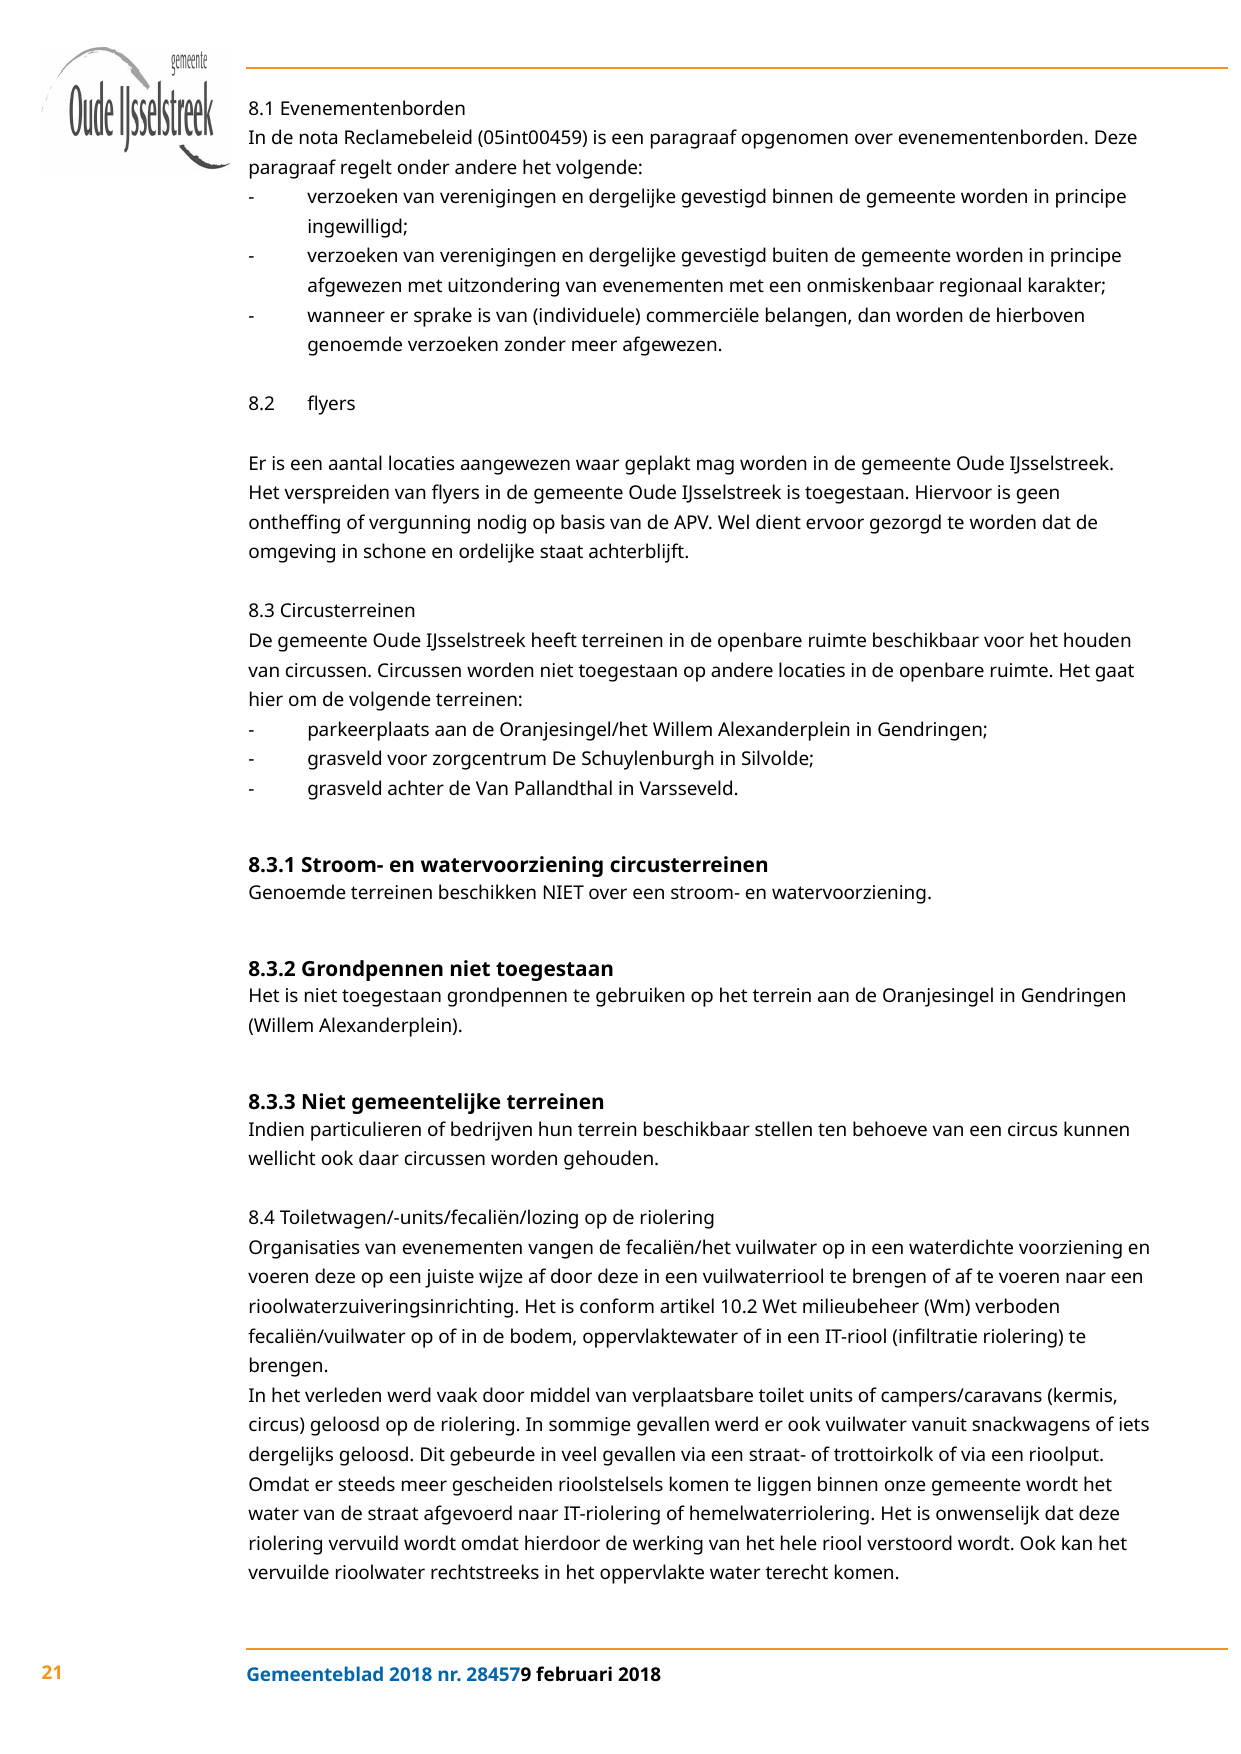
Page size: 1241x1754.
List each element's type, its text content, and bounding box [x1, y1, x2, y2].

list wanneer er sprake is van (individuele) commerciële belangen, dan worden de hierboven genoemde verzoeken zonder meer afgewezen. [248, 302, 1152, 357]
text 8.1 Evenementenborden [248, 95, 1152, 121]
text Organisaties van evenementen vangen de fecaliën/het vuilwater op in een waterdichte voorziening en voeren deze op een juiste wijze af door deze in een vuilwaterriool te brengen of af te voeren naar een rioolwaterzuiveringsinrichting. Het is conform artikel 10.2 Wet milieubeheer (Wm) verboden fecaliën/vuilwater op of in de bodem, oppervlaktewater of in een IT-riool (infiltratie riolering) te brengen. [248, 1234, 1152, 1378]
text 8.3.2 Grondpennen niet toegestaan [248, 954, 1152, 982]
list verzoeken van verenigingen en dergelijke gevestigd buiten de gemeente worden in principe afgewezen met uitzondering van evenementen met een onmiskenbaar regionaal karakter; [248, 243, 1152, 298]
text 8.3.1 Stroom- en watervoorziening circusterreinen [248, 850, 1152, 879]
list grasveld achter de Van Pallandthal in Varsseveld. [248, 775, 1152, 801]
text Het verspreiden van flyers in de gemeente Oude IJsselstreek is toegestaan. Hiervoor is geen ontheffing of vergunning nodig op basis van de APV. Wel dient ervoor gezorgd te worden dat de omgeving in schone en ordelijke staat achterblijft. [248, 479, 1152, 564]
text 8.3.3 Niet gemeentelijke terreinen [248, 1087, 1152, 1116]
picture [41, 47, 231, 172]
text Genoemde terreinen beschikken NIET over een stroom- en watervoorziening. [248, 879, 1152, 904]
list grasveld voor zorgcentrum De Schuylenburgh in Silvolde; [248, 746, 1152, 771]
list flyers [248, 391, 1152, 416]
text 8.3 Circusterreinen [248, 598, 1152, 623]
list verzoeken van verenigingen en dergelijke gevestigd binnen de gemeente worden in principe ingewilligd; [248, 183, 1152, 239]
text Er is een aantal locaties aangewezen waar geplakt mag worden in de gemeente Oude IJsselstreek. [248, 450, 1152, 476]
text 8.4 Toiletwagen/-units/fecaliën/lozing op de riolering [248, 1204, 1152, 1230]
text In de nota Reclamebeleid (05int00459) is een paragraaf opgenomen over evenementenborden. Deze paragraaf regelt onder andere het volgende: [248, 124, 1152, 180]
text Het is niet toegestaan grondpennen te gebruiken op het terrein aan de Oranjesingel in Gendringen (Willem Alexanderplein). [248, 982, 1152, 1038]
text In het verleden werd vaak door middel van verplaatsbare toilet units of campers/caravans (kermis, circus) geloosd op de riolering. In sommige gevallen werd er ook vuilwater vanuit snackwagens of iets dergelijks geloosd. Dit gebeurde in veel gevallen via een straat- of trottoirkolk of via een rioolput. Omdat er steeds meer gescheiden rioolstelsels komen te liggen binnen onze gemeente wordt het water van de straat afgevoerd naar IT-riolering of hemelwaterriolering. Het is onwenselijk dat deze riolering vervuild wordt omdat hierdoor de werking van het hele riool verstoord wordt. Ook kan het vervuilde rioolwater rechtstreeks in het oppervlakte water terecht komen. [248, 1382, 1152, 1585]
list parkeerplaats aan de Oranjesingel/het Willem Alexanderplein in Gendringen; [248, 716, 1152, 742]
text De gemeente Oude IJsselstreek heeft terreinen in de openbare ruimte beschikbaar voor het houden van circussen. Circussen worden niet toegestaan op andere locaties in de openbare ruimte. Het gaat hier om de volgende terreinen: [248, 627, 1152, 712]
text Indien particulieren of bedrijven hun terrein beschikbaar stellen ten behoeve van een circus kunnen wellicht ook daar circussen worden gehouden. [248, 1116, 1152, 1171]
